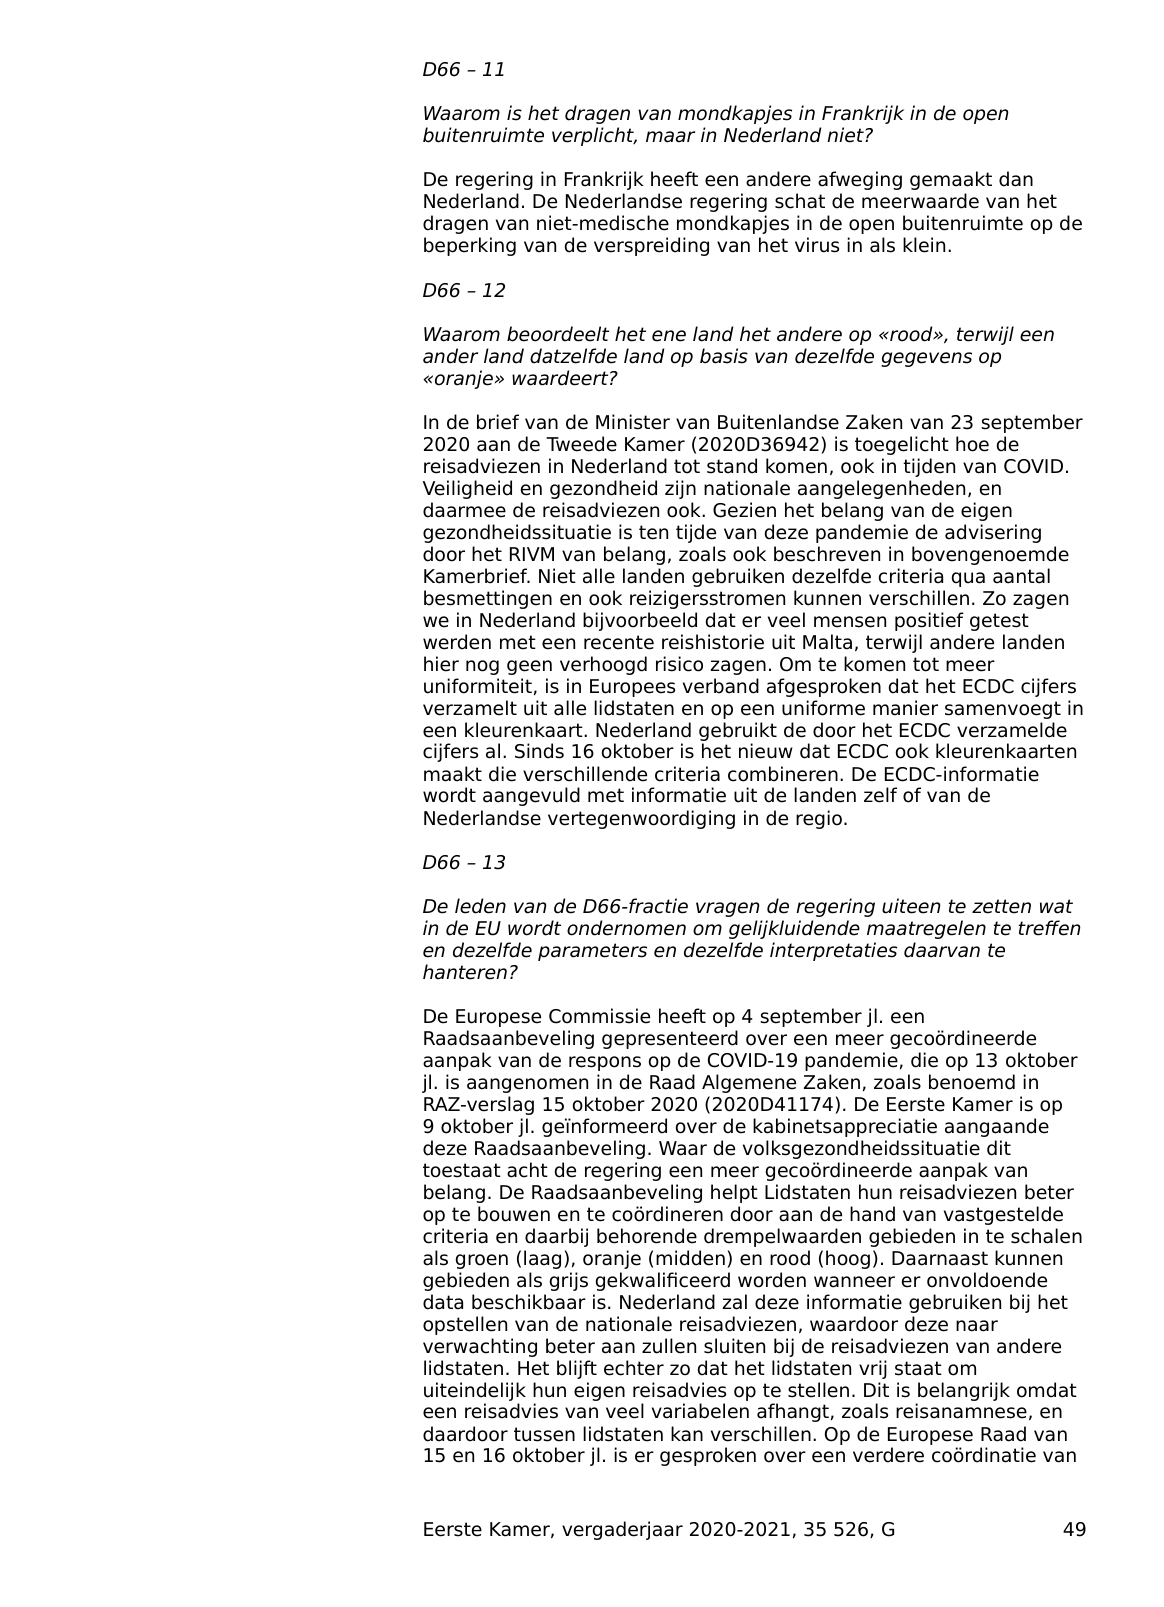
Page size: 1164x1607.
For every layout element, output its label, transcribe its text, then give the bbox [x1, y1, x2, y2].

subtitle D66 – 12 [422, 279, 1087, 301]
subtitle D66 – 13 [422, 852, 1087, 873]
text De leden van de D66-fractie vragen de regering uiteen te zetten wat in de EU wordt ondernomen om gelijkluidende maatregelen te treffen en dezelfde parameters en dezelfde interpretaties daarvan te hanteren? [422, 896, 1087, 984]
subtitle D66 – 11 [422, 59, 1087, 81]
text De regering in Frankrijk heeft een andere afweging gemaakt dan Nederland. De Nederlandse regering schat de meerwaarde van het dragen van niet-medische mondkapjes in de open buitenruimte op de beperking van de verspreiding van het virus in als klein. [422, 169, 1087, 257]
text De Europese Commissie heeft op 4 september jl. een Raadsaanbeveling gepresenteerd over een meer gecoördineerde aanpak van de respons op de COVID-19 pandemie, die op 13 oktober jl. is aangenomen in de Raad Algemene Zaken, zoals benoemd in RAZ-verslag 15 oktober 2020 (2020D41174). De Eerste Kamer is op 9 oktober jl. geïnformeerd over de kabinetsappreciatie aangaande deze Raadsaanbeveling. Waar de volksgezondheidssituatie dit toestaat acht de regering een meer gecoördineerde aanpak van belang. De Raadsaanbeveling helpt Lidstaten hun reisadviezen beter op te bouwen en te coördineren door aan de hand van vastgestelde criteria en daarbij behorende drempelwaarden gebieden in te schalen als groen (laag), oranje (midden) en rood (hoog). Daarnaast kunnen gebieden als grijs gekwalificeerd worden wanneer er onvoldoende data beschikbaar is. Nederland zal deze informatie gebruiken bij het opstellen van de nationale reisadviezen, waardoor deze naar verwachting beter aan zullen sluiten bij de reisadviezen van andere lidstaten. Het blijft echter zo dat het lidstaten vrij staat om uiteindelijk hun eigen reisadvies op te stellen. Dit is belangrijk omdat een reisadvies van veel variabelen afhangt, zoals reisanamnese, en daardoor tussen lidstaten kan verschillen. Op de Europese Raad van 15 en 16 oktober jl. is er gesproken over een verdere coördinatie van [422, 1006, 1087, 1467]
text Waarom is het dragen van mondkapjes in Frankrijk in de open buitenruimte verplicht, maar in Nederland niet? [422, 103, 1087, 147]
text In de brief van de Minister van Buitenlandse Zaken van 23 september 2020 aan de Tweede Kamer (2020D36942) is toegelicht hoe de reisadviezen in Nederland tot stand komen, ook in tijden van COVID. Veiligheid en gezondheid zijn nationale aangelegenheden, en daarmee de reisadviezen ook. Gezien het belang van de eigen gezondheidssituatie is ten tijde van deze pandemie de advisering door het RIVM van belang, zoals ook beschreven in bovengenoemde Kamerbrief. Niet alle landen gebruiken dezelfde criteria qua aantal besmettingen en ook reizigersstromen kunnen verschillen. Zo zagen we in Nederland bijvoorbeeld dat er veel mensen positief getest werden met een recente reishistorie uit Malta, terwijl andere landen hier nog geen verhoogd risico zagen. Om te komen tot meer uniformiteit, is in Europees verband afgesproken dat het ECDC cijfers verzamelt uit alle lidstaten en op een uniforme manier samenvoegt in een kleurenkaart. Nederland gebruikt de door het ECDC verzamelde cijfers al. Sinds 16 oktober is het nieuw dat ECDC ook kleurenkaarten maakt die verschillende criteria combineren. De ECDC-informatie wordt aangevuld met informatie uit de landen zelf of van de Nederlandse vertegenwoordiging in de regio. [422, 412, 1087, 829]
text Waarom beoordeelt het ene land het andere op «rood», terwijl een ander land datzelfde land op basis van dezelfde gegevens op «oranje» waardeert? [422, 324, 1087, 389]
